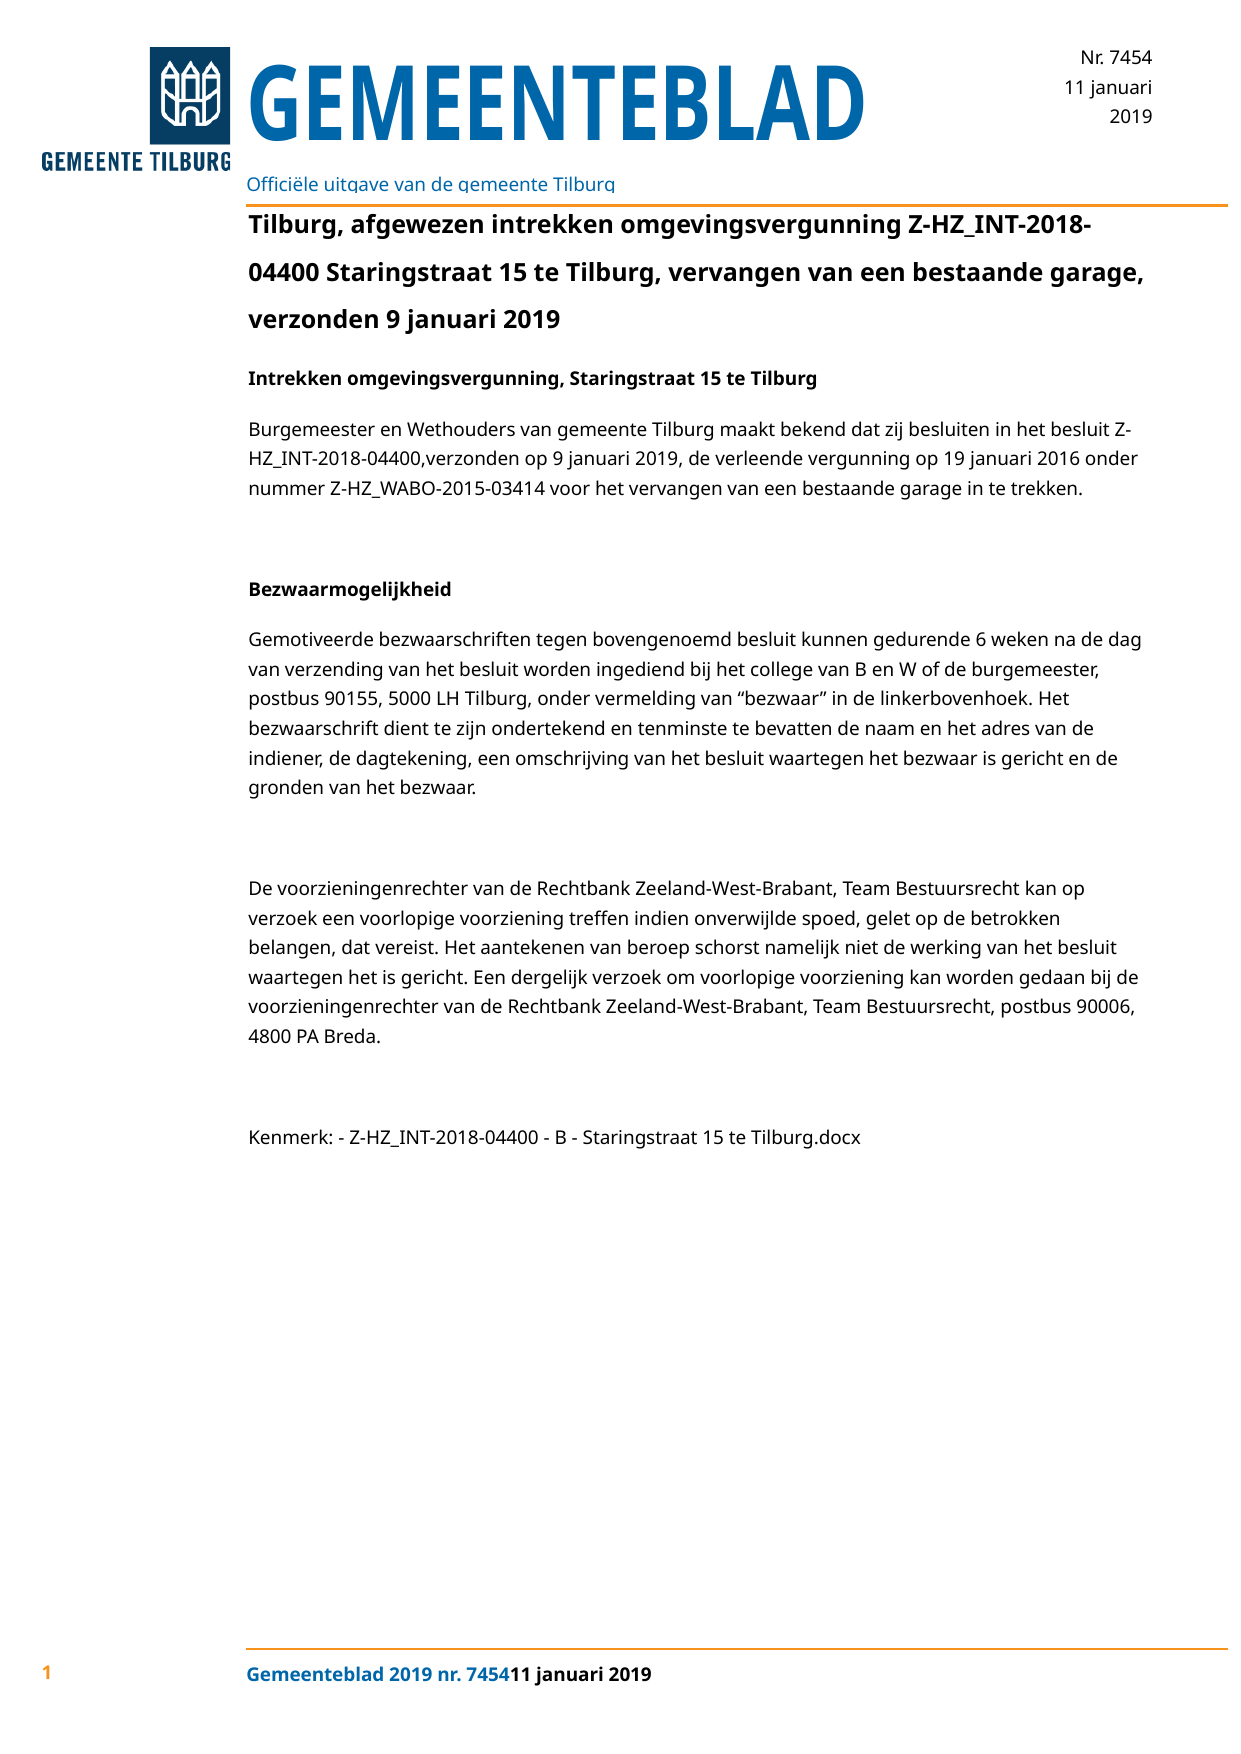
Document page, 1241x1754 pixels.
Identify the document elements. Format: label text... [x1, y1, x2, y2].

text Tilburg, afgewezen intrekken omgevingsvergunning Z-HZ_INT-2018-04400 Staringstraat 15 te Tilburg, vervangen van een bestaande garage, verzonden 9 januari 2019 [248, 207, 1152, 336]
picture [41, 47, 231, 172]
text Kenmerk: - Z-HZ_INT-2018-04400 - B - Staringstraat 15 te Tilburg.docx [248, 1124, 1152, 1149]
text Bezwaarmogelijkheid [248, 576, 1152, 602]
text Intrekken omgevingsvergunning, Staringstraat 15 te Tilburg [248, 366, 1152, 391]
text Burgemeester en Wethouders van gemeente Tilburg maakt bekend dat zij besluiten in het besluit Z-HZ_INT-2018-04400,verzonden op 9 januari 2019, de verleende vergunning op 19 januari 2016 onder nummer Z-HZ_WABO-2015-03414 voor het vervangen van een bestaande garage in te trekken. [248, 416, 1152, 501]
text Gemotiveerde bezwaarschriften tegen bovengenoemd besluit kunnen gedurende 6 weken na de dag van verzending van het besluit worden ingediend bij het college van B en W of de burgemeester, postbus 90155, 5000 LH Tilburg, onder vermelding van “bezwaar” in de linkerbovenhoek. Het bezwaarschrift dient te zijn ondertekend en tenminste te bevatten de naam en het adres van de indiener, de dagtekening, een omschrijving van het besluit waartegen het bezwaar is gericht en de gronden van het bezwaar. [248, 626, 1152, 800]
text De voorzieningenrechter van de Rechtbank Zeeland-West-Brabant, Team Bestuursrecht kan op verzoek een voorlopige voorziening treffen indien onverwijlde spoed, gelet op de betrokken belangen, dat vereist. Het aantekenen van beroep schorst namelijk niet de werking van het besluit waartegen het is gericht. Een dergelijk verzoek om voorlopige voorziening kan worden gedaan bij de voorzieningenrechter van de Rechtbank Zeeland-West-Brabant, Team Bestuursrecht, postbus 90006, 4800 PA Breda. [248, 875, 1152, 1049]
